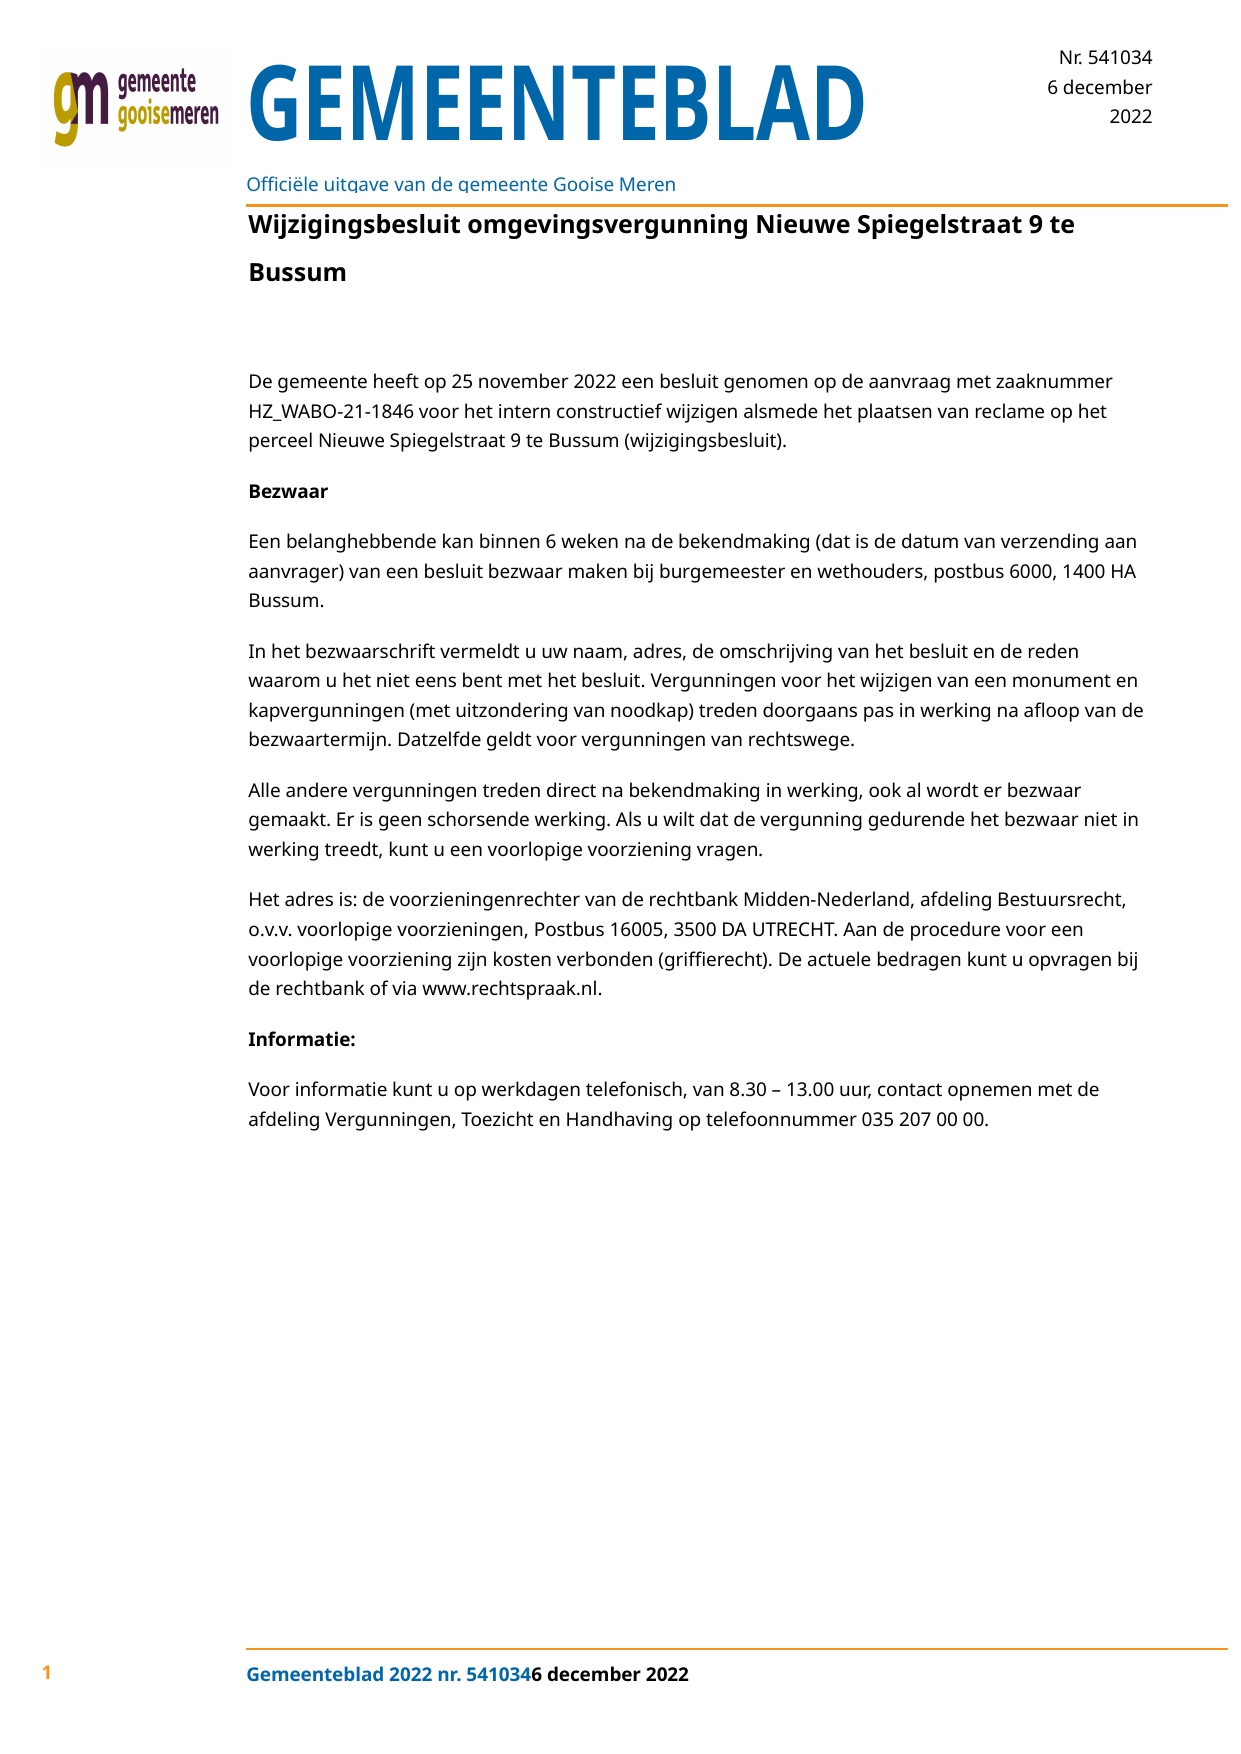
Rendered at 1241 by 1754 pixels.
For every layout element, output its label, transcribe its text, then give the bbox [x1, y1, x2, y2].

text Bezwaar [248, 478, 1152, 504]
text De gemeente heeft op 25 november 2022 een besluit genomen op de aanvraag met zaaknummer HZ_WABO-21-1846 voor het intern constructief wijzigen alsmede het plaatsen van reclame op het perceel Nieuwe Spiegelstraat 9 te Bussum (wijzigingsbesluit). [248, 368, 1152, 453]
text Een belanghebbende kan binnen 6 weken na de bekendmaking (dat is de datum van verzending aan aanvrager) van een besluit bezwaar maken bij burgemeester en wethouders, postbus 6000, 1400 HA Bussum. [248, 528, 1152, 613]
text Informatie: [248, 1026, 1152, 1052]
picture [41, 47, 231, 172]
text In het bezwaarschrift vermeldt u uw naam, adres, de omschrijving van het besluit en de reden waarom u het niet eens bent met het besluit. Vergunningen voor het wijzigen van een monument en kapvergunningen (met uitzondering van noodkap) treden doorgaans pas in werking na afloop van de bezwaartermijn. Datzelfde geldt voor vergunningen van rechtswege. [248, 638, 1152, 752]
text Wijzigingsbesluit omgevingsvergunning Nieuwe Spiegelstraat 9 te Bussum [248, 207, 1152, 288]
text Alle andere vergunningen treden direct na bekendmaking in werking, ook al wordt er bezwaar gemaakt. Er is geen schorsende werking. Als u wilt dat de vergunning gedurende het bezwaar niet in werking treedt, kunt u een voorlopige voorziening vragen. [248, 777, 1152, 862]
text Het adres is: de voorzieningenrechter van de rechtbank Midden-Nederland, afdeling Bestuursrecht, o.v.v. voorlopige voorzieningen, Postbus 16005, 3500 DA UTRECHT. Aan de procedure voor een voorlopige voorziening zijn kosten verbonden (griffierecht). De actuele bedragen kunt u opvragen bij de rechtbank of via www.rechtspraak.nl. [248, 887, 1152, 1001]
text Voor informatie kunt u op werkdagen telefonisch, van 8.30 – 13.00 uur, contact opnemen met de afdeling Vergunningen, Toezicht en Handhaving op telefoonnummer 035 207 00 00. [248, 1076, 1152, 1132]
